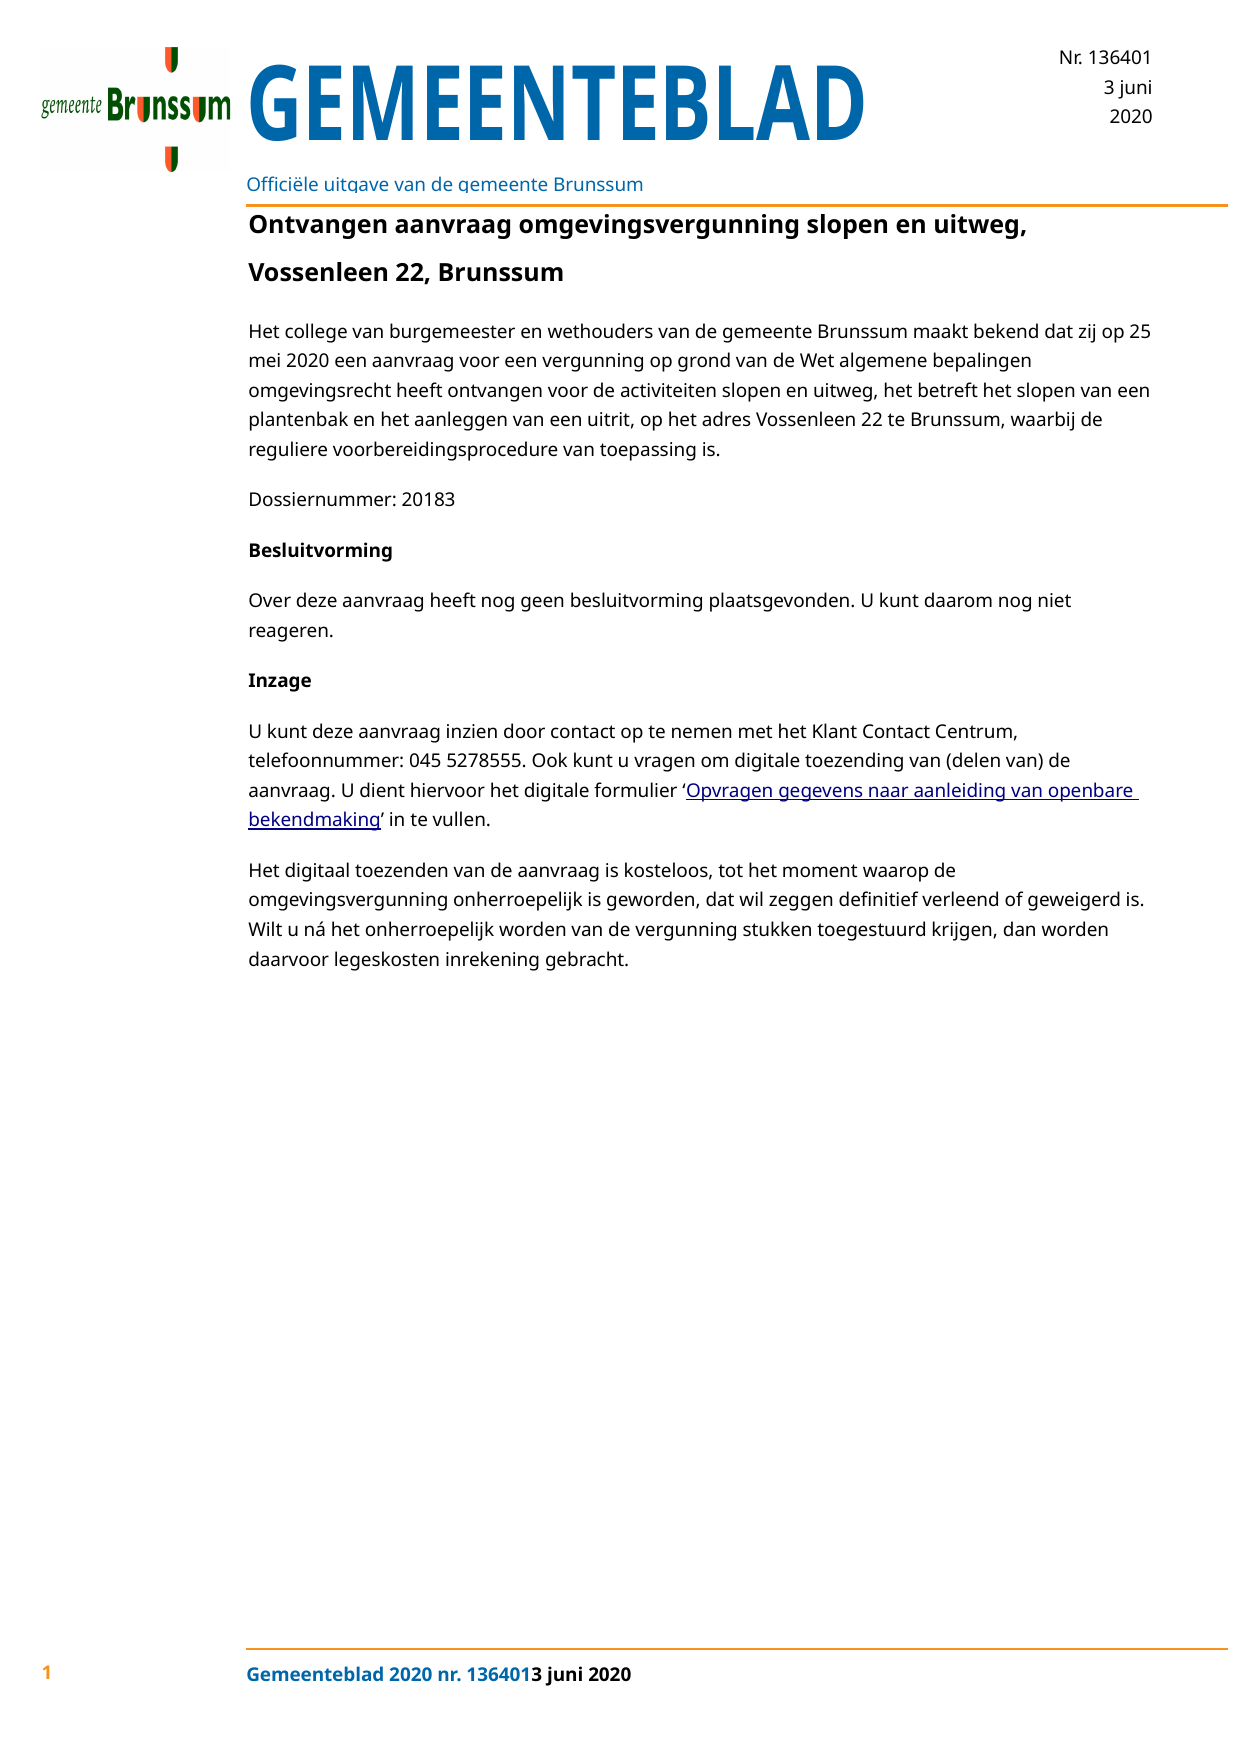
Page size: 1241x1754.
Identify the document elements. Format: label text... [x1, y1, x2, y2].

text U kunt deze aanvraag inzien door contact op te nemen met het Klant Contact Centrum, telefoonnummer: 045 5278555. Ook kunt u vragen om digitale toezending van (delen van) de aanvraag. U dient hiervoor het digitale formulier ‘Opvragen gegevens naar aanleiding van openbare bekendmaking’ in te vullen. [248, 718, 1152, 832]
picture [41, 47, 231, 172]
text Ontvangen aanvraag omgevingsvergunning slopen en uitweg, Vossenleen 22, Brunssum [248, 207, 1152, 288]
text Het college van burgemeester en wethouders van de gemeente Brunssum maakt bekend dat zij op 25 mei 2020 een aanvraag voor een vergunning op grond van de Wet algemene bepalingen omgevingsrecht heeft ontvangen voor de activiteiten slopen en uitweg, het betreft het slopen van een plantenbak en het aanleggen van een uitrit, op het adres Vossenleen 22 te Brunssum, waarbij de reguliere voorbereidingsprocedure van toepassing is. [248, 318, 1152, 462]
text Het digitaal toezenden van de aanvraag is kosteloos, tot het moment waarop de omgevingsvergunning onherroepelijk is geworden, dat wil zeggen definitief verleend of geweigerd is. Wilt u ná het onherroepelijk worden van de vergunning stukken toegestuurd krijgen, dan worden daarvoor legeskosten inrekening gebracht. [248, 857, 1152, 972]
text Inzage [248, 667, 1152, 693]
text Dossiernummer: 20183 [248, 487, 1152, 512]
text Besluitvorming [248, 537, 1152, 563]
text Over deze aanvraag heeft nog geen besluitvorming plaatsgevonden. U kunt daarom nog niet reageren. [248, 587, 1152, 643]
